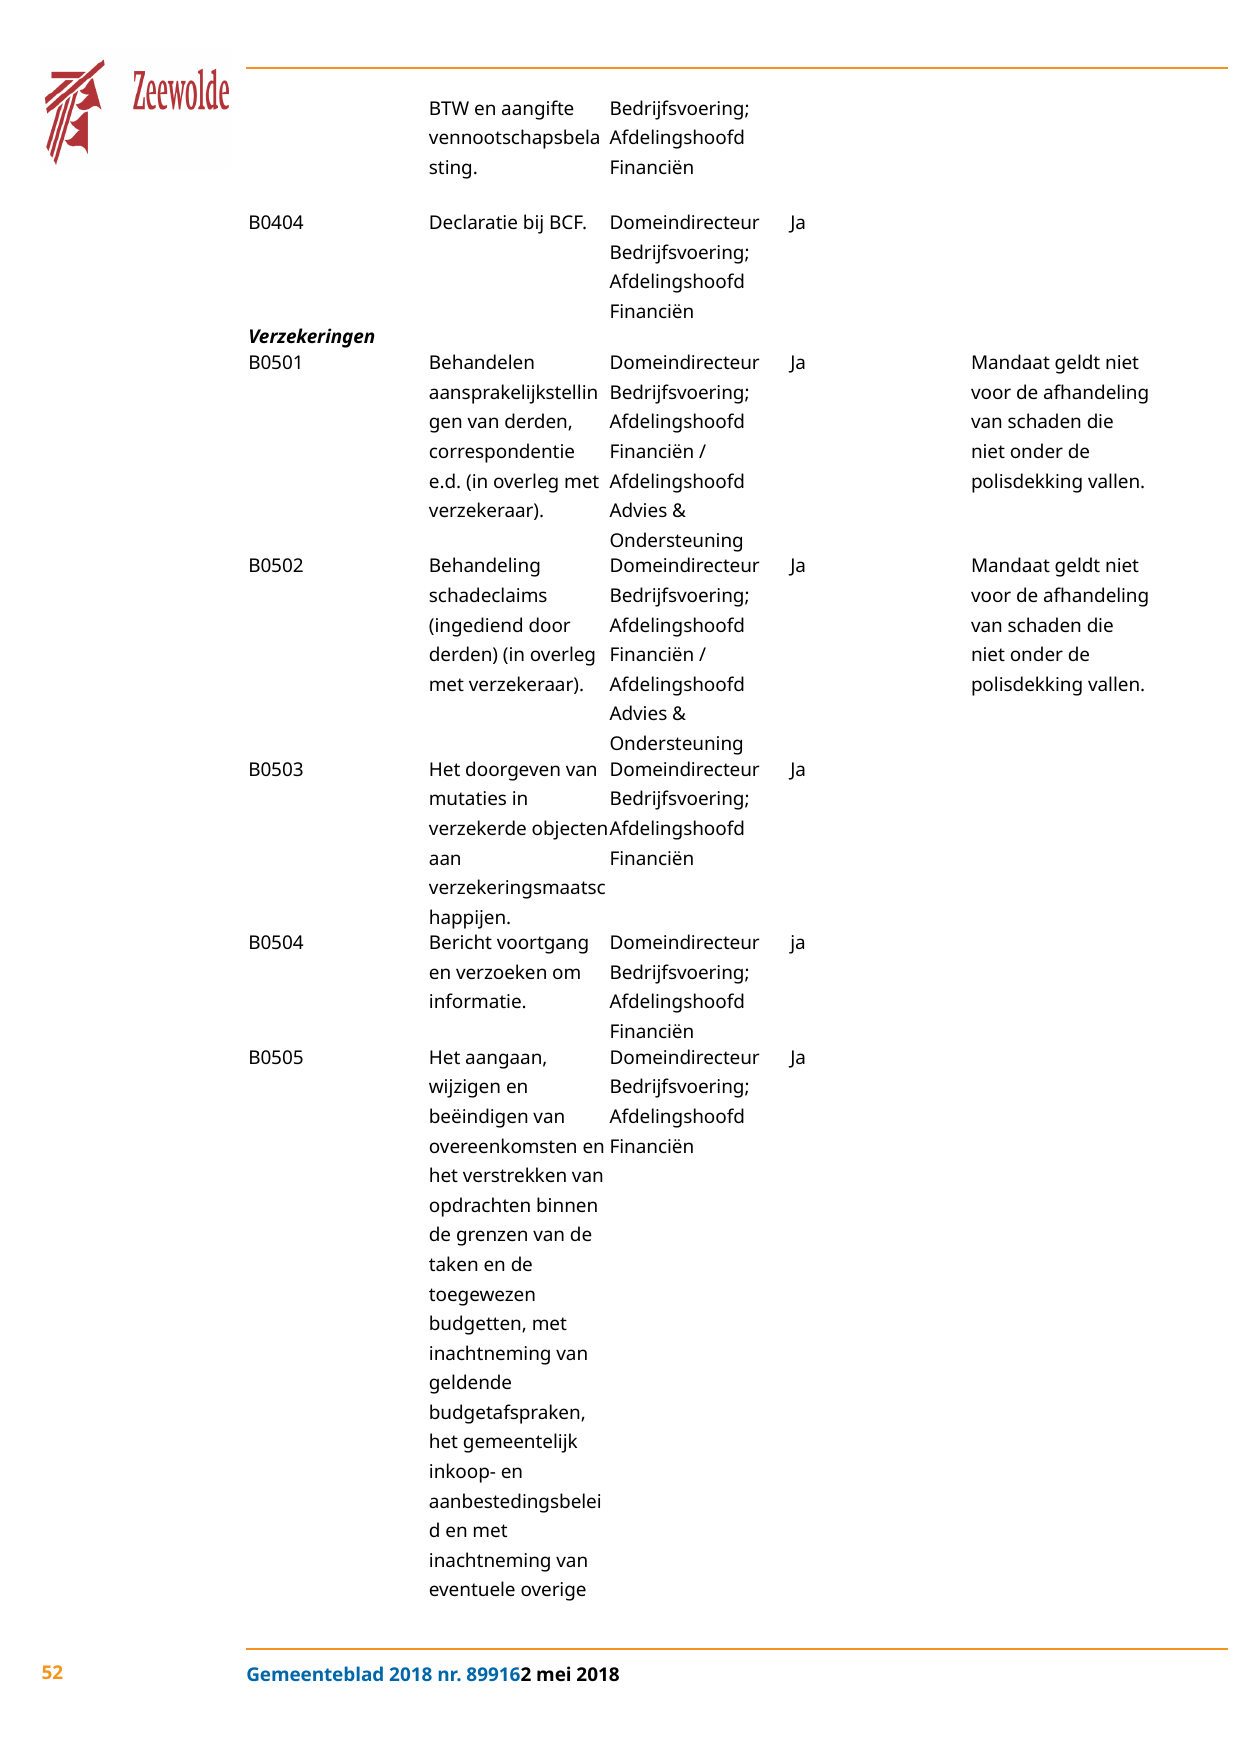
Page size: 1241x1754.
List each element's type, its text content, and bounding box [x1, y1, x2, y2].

table_cell [790, 95, 971, 209]
table_cell [971, 756, 1152, 929]
table_cell Domeindirecteur Bedrijfsvoering; Afdelingshoofd Financiën / Afdelingshoofd Advies & Ondersteuning [609, 553, 790, 756]
table_cell B0404 [248, 209, 429, 324]
table_cell Behandelen aansprakelijkstellingen van derden, correspondentie e.d. (in overleg met verzekeraar). [429, 350, 609, 553]
table_cell ja [790, 930, 971, 1044]
table_cell Domeindirecteur Bedrijfsvoering; Afdelingshoofd Financiën [609, 1044, 790, 1602]
table_cell [609, 324, 790, 349]
picture [41, 47, 231, 172]
table_cell B0502 [248, 553, 429, 756]
table_cell Het doorgeven van mutaties in verzekerde objecten aan verzekeringsmaatschappijen. [429, 756, 609, 929]
table_cell Ja [790, 756, 971, 929]
table_cell Mandaat geldt niet voor de afhandeling van schaden die niet onder de polisdekking vallen. [971, 553, 1152, 756]
table_cell [971, 95, 1152, 209]
table_cell Verzekeringen [248, 324, 429, 349]
table_cell Ja [790, 1044, 971, 1602]
table_cell B0503 [248, 756, 429, 929]
table_cell BTW en aangifte vennootschapsbelasting. [429, 95, 609, 209]
table_cell [971, 1044, 1152, 1602]
table_cell [248, 95, 429, 209]
table_cell Domeindirecteur Bedrijfsvoering; Afdelingshoofd Financiën [609, 209, 790, 324]
table_cell Declaratie bij BCF. [429, 209, 609, 324]
table_cell Mandaat geldt niet voor de afhandeling van schaden die niet onder de polisdekking vallen. [971, 350, 1152, 553]
table_cell [971, 324, 1152, 349]
table_cell B0501 [248, 350, 429, 553]
table_cell [429, 324, 609, 349]
table_cell Domeindirecteur Bedrijfsvoering; Afdelingshoofd Financiën / Afdelingshoofd Advies & Ondersteuning [609, 350, 790, 553]
table_cell Ja [790, 553, 971, 756]
table_cell Bericht voortgang en verzoeken om informatie. [429, 930, 609, 1044]
table_cell Ja [790, 350, 971, 553]
table_cell Bedrijfsvoering; Afdelingshoofd Financiën [609, 95, 790, 209]
table_cell [971, 209, 1152, 324]
table_cell Domeindirecteur Bedrijfsvoering; Afdelingshoofd Financiën [609, 756, 790, 929]
table_cell Ja [790, 209, 971, 324]
table_cell Domeindirecteur Bedrijfsvoering; Afdelingshoofd Financiën [609, 930, 790, 1044]
table_cell Het aangaan, wijzigen en beëindigen van overeenkomsten en het verstrekken van opdrachten binnen de grenzen van de taken en de toegewezen budgetten, met inachtneming van geldende budgetafspraken, het gemeentelijk inkoop- en aanbestedingsbeleid en met inachtneming van eventuele overige [429, 1044, 609, 1602]
table_cell B0504 [248, 930, 429, 1044]
table_cell [790, 324, 971, 349]
table_cell [971, 930, 1152, 1044]
table_cell Behandeling schadeclaims (ingediend door derden) (in overleg met verzekeraar). [429, 553, 609, 756]
table_cell B0505 [248, 1044, 429, 1602]
